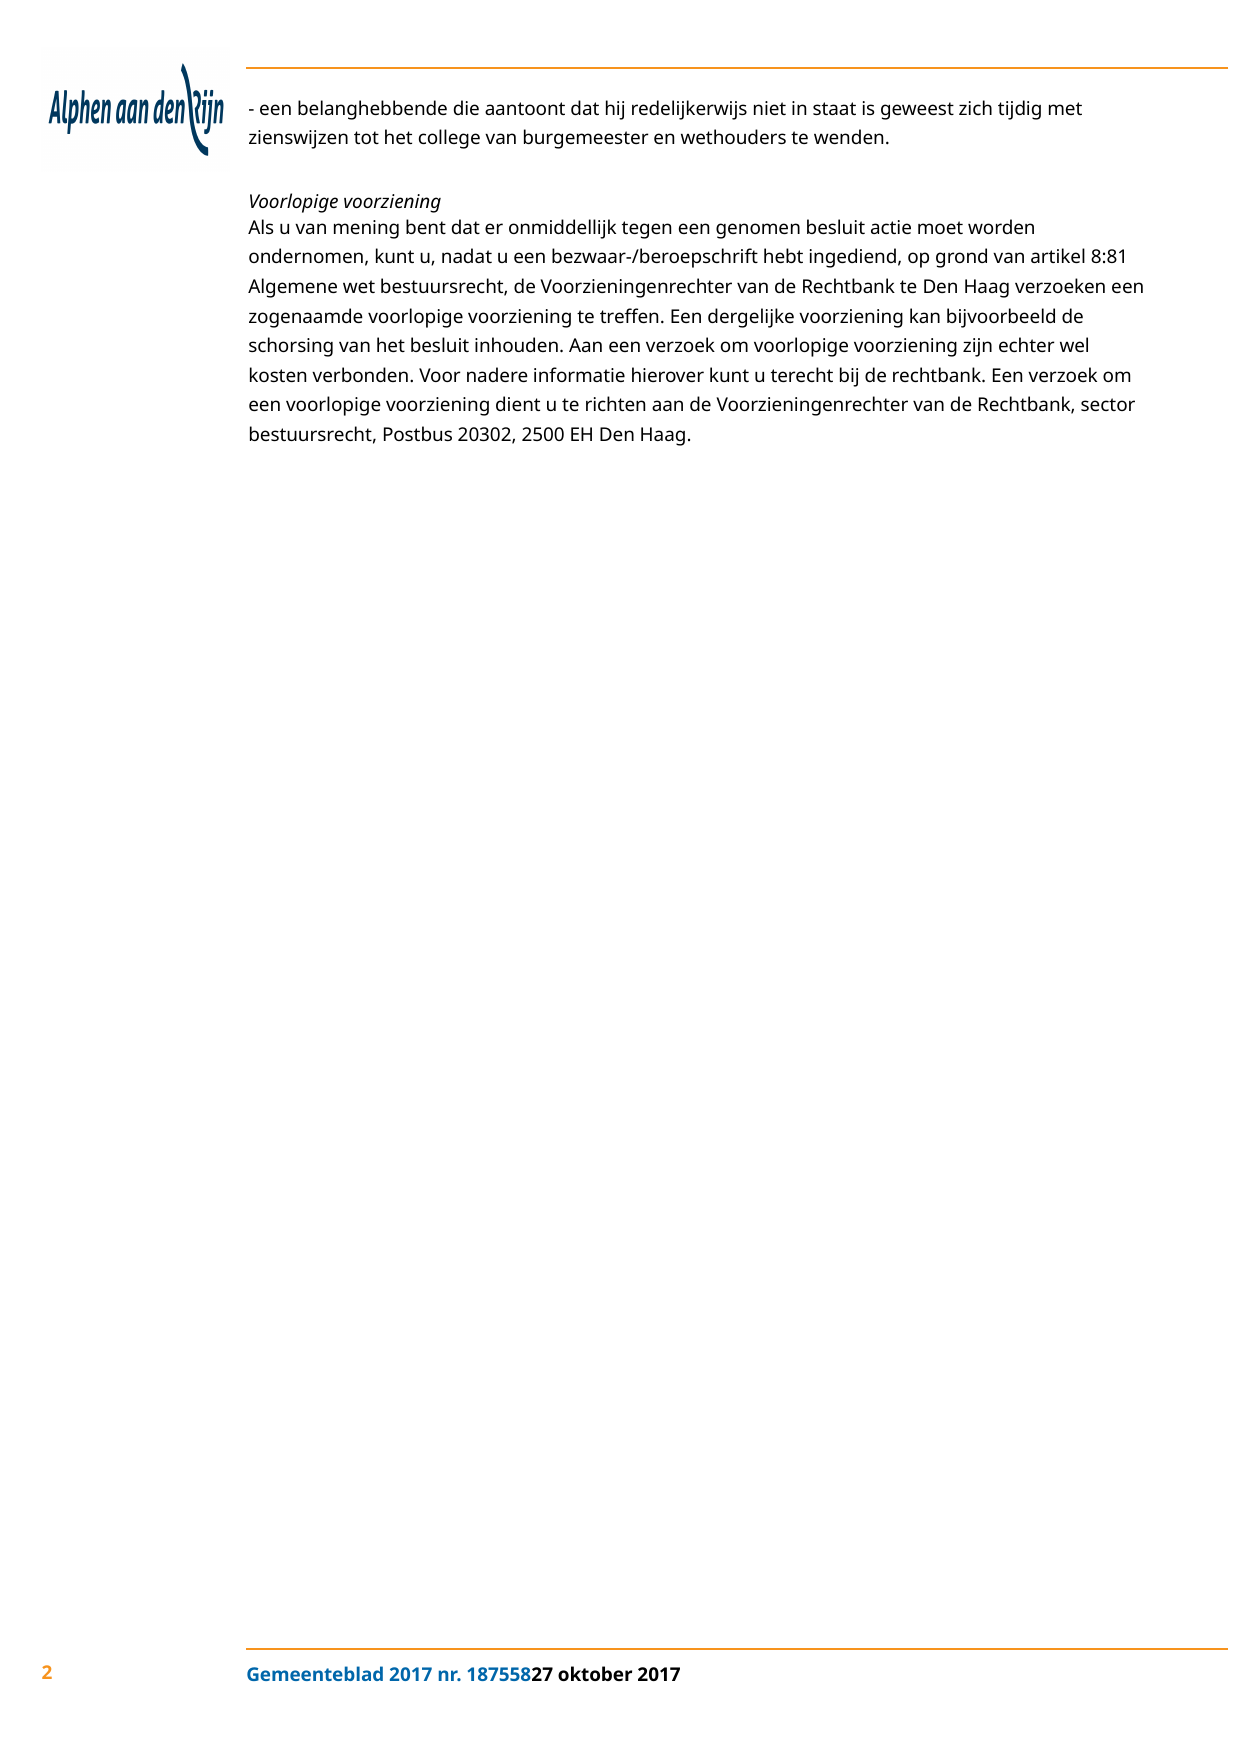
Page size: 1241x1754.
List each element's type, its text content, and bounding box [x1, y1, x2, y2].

text Voorlopige voorziening [248, 188, 1152, 214]
text - een belanghebbende die aantoont dat hij redelijkerwijs niet in staat is geweest zich tijdig met zienswijzen tot het college van burgemeester en wethouders te wenden. [248, 95, 1152, 150]
picture [41, 47, 231, 172]
text Als u van mening bent dat er onmiddellijk tegen een genomen besluit actie moet worden ondernomen, kunt u, nadat u een bezwaar-/beroepschrift hebt ingediend, op grond van artikel 8:81 Algemene wet bestuursrecht, de Voorzieningenrechter van de Rechtbank te Den Haag verzoeken een zogenaamde voorlopige voorziening te treffen. Een dergelijke voorziening kan bijvoorbeeld de schorsing van het besluit inhouden. Aan een verzoek om voorlopige voorziening zijn echter wel kosten verbonden. Voor nadere informatie hierover kunt u terecht bij de rechtbank. Een verzoek om een voorlopige voorziening dient u te richten aan de Voorzieningenrechter van de Rechtbank, sector bestuursrecht, Postbus 20302, 2500 EH Den Haag. [248, 214, 1152, 447]
